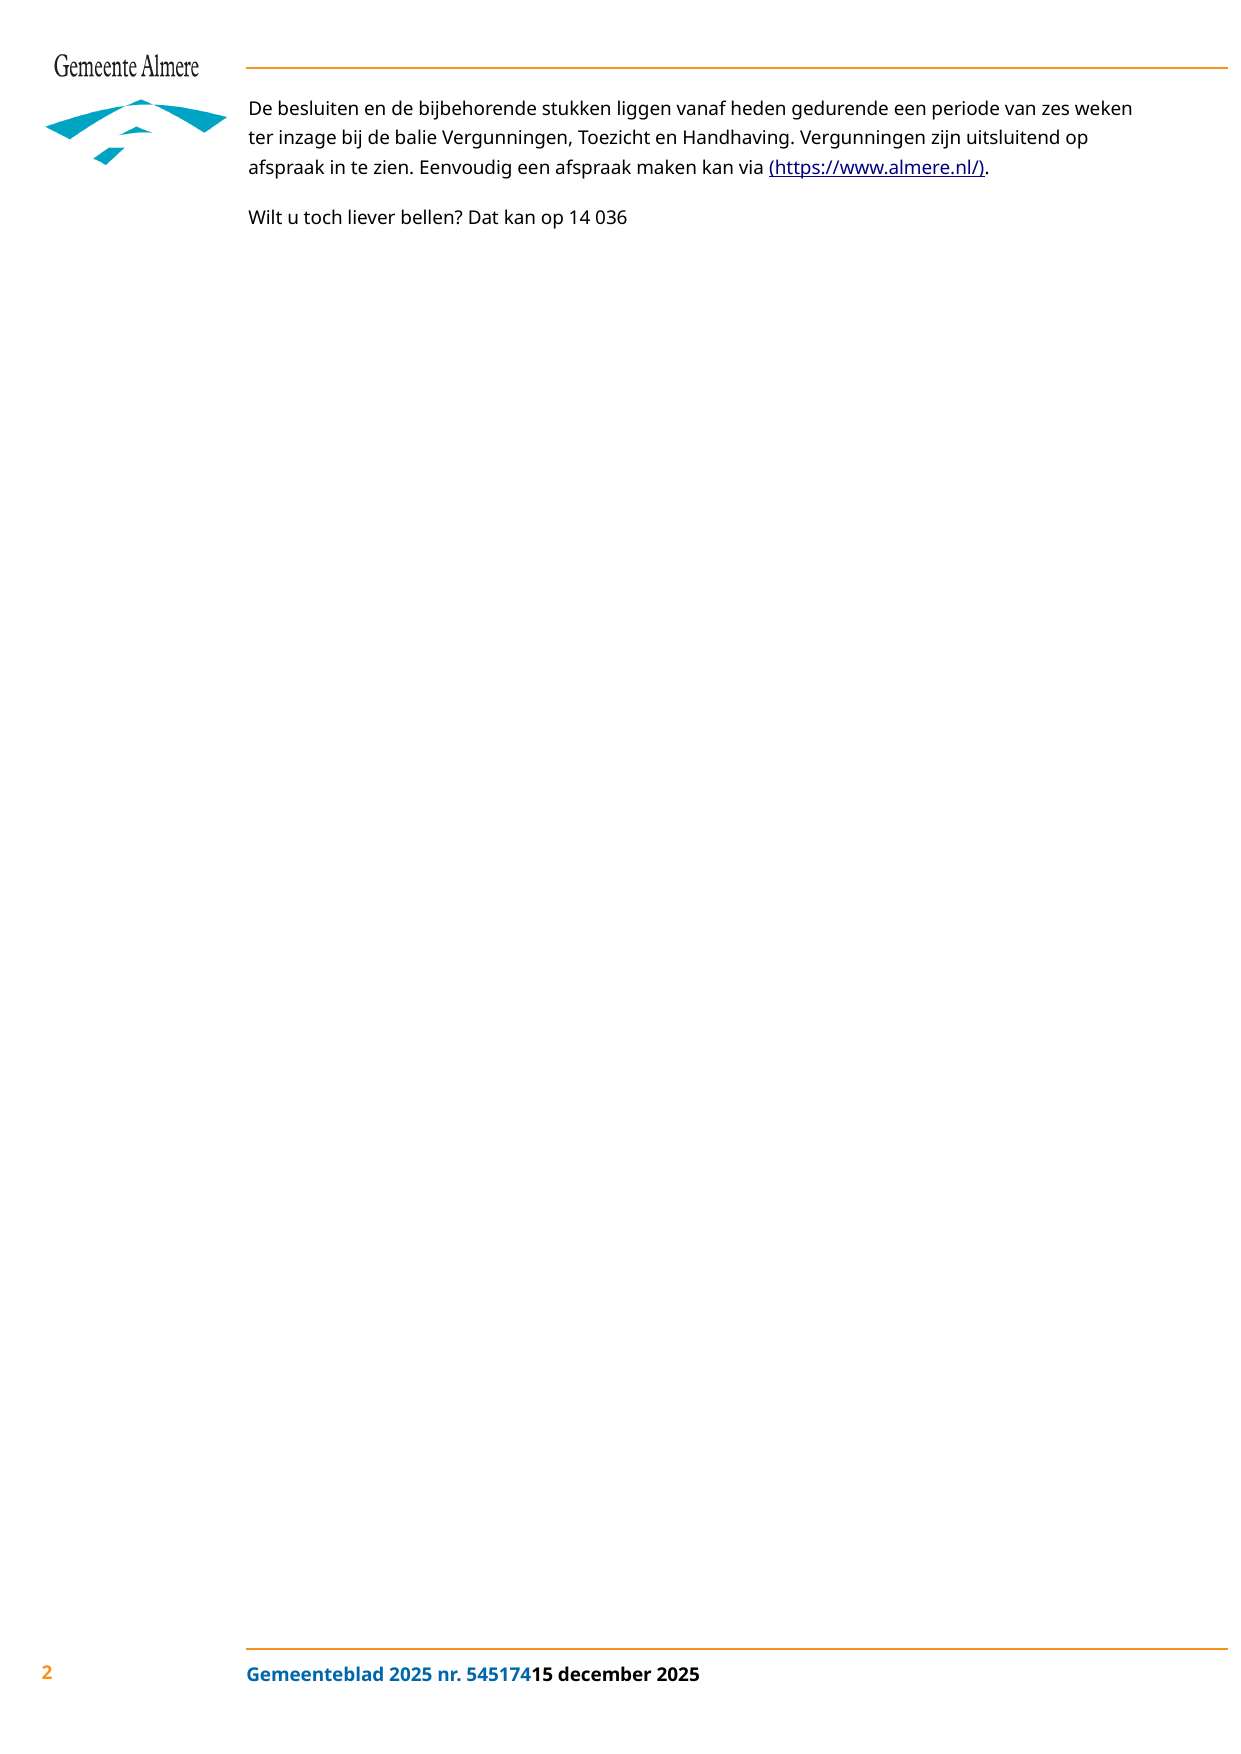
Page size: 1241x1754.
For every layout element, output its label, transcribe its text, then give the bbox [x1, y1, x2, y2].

text De besluiten en de bijbehorende stukken liggen vanaf heden gedurende een periode van zes weken ter inzage bij de balie Vergunningen, Toezicht en Handhaving. Vergunningen zijn uitsluitend op afspraak in te zien. Eenvoudig een afspraak maken kan via (https://www.almere.nl/). [248, 95, 1152, 180]
text Wilt u toch liever bellen? Dat kan op 14 036 [248, 204, 1152, 230]
picture [41, 47, 231, 172]
